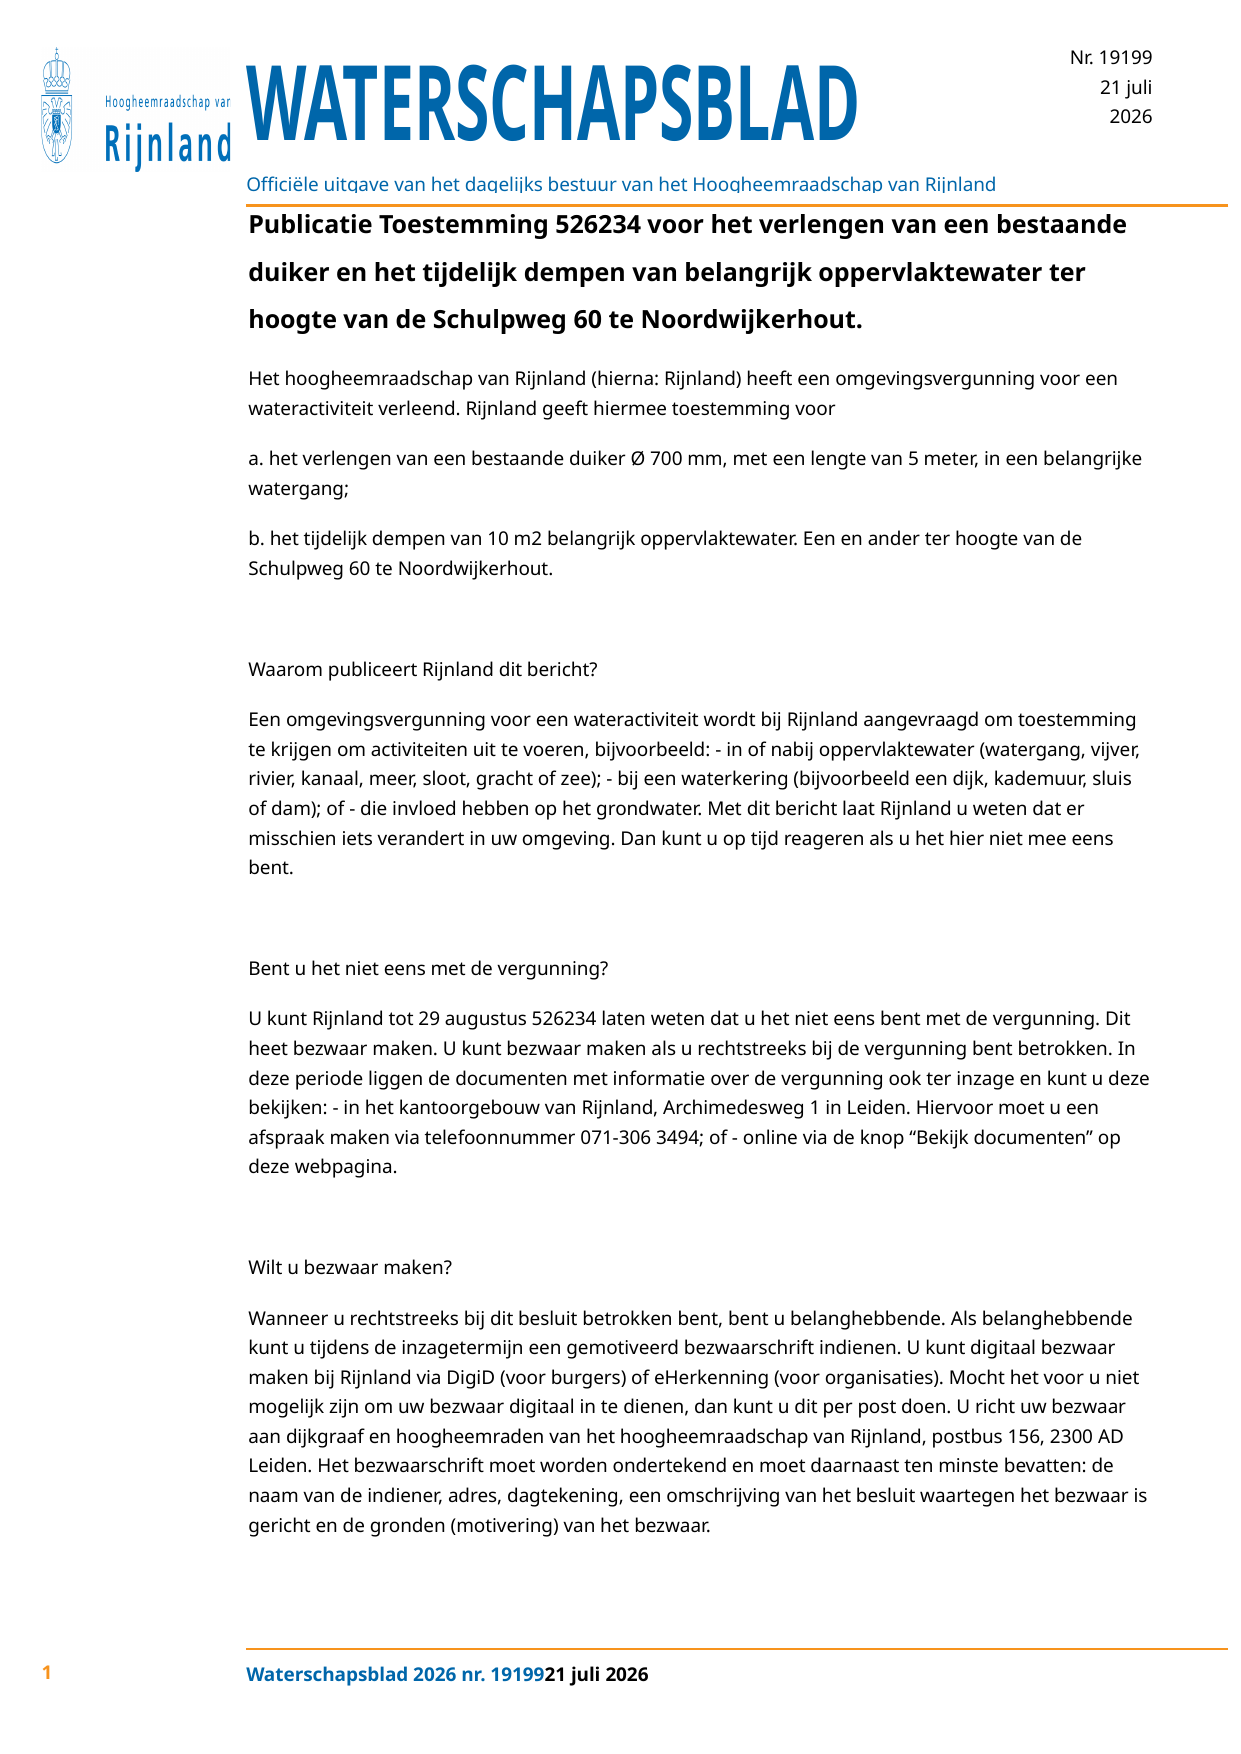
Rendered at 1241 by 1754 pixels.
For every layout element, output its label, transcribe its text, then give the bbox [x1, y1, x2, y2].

text Waarom publiceert Rijnland dit bericht? [248, 656, 1152, 682]
text Een omgevingsvergunning voor een wateractiviteit wordt bij Rijnland aangevraagd om toestemming te krijgen om activiteiten uit te voeren, bijvoorbeeld: - in of nabij oppervlaktewater (watergang, vijver, rivier, kanaal, meer, sloot, gracht of zee); - bij een waterkering (bijvoorbeeld een dijk, kademuur, sluis of dam); of - die invloed hebben op het grondwater. Met dit bericht laat Rijnland u weten dat er misschien iets verandert in uw omgeving. Dan kunt u op tijd reageren als u het hier niet mee eens bent. [248, 706, 1152, 880]
text Wanneer u rechtstreeks bij dit besluit betrokken bent, bent u belanghebbende. Als belanghebbende kunt u tijdens de inzagetermijn een gemotiveerd bezwaarschrift indienen. U kunt digitaal bezwaar maken bij Rijnland via DigiD (voor burgers) of eHerkenning (voor organisaties). Mocht het voor u niet mogelijk zijn om uw bezwaar digitaal in te dienen, dan kunt u dit per post doen. U richt uw bezwaar aan dijkgraaf en hoogheemraden van het hoogheemraadschap van Rijnland, postbus 156, 2300 AD Leiden. Het bezwaarschrift moet worden ondertekend en moet daarnaast ten minste bevatten: de naam van de indiener, adres, dagtekening, een omschrijving van het besluit waartegen het bezwaar is gericht en de gronden (motivering) van het bezwaar. [248, 1305, 1152, 1537]
text Bent u het niet eens met de vergunning? [248, 955, 1152, 981]
text Het hoogheemraadschap van Rijnland (hierna: Rijnland) heeft een omgevingsvergunning voor een wateractiviteit verleend. Rijnland geeft hiermee toestemming voor [248, 366, 1152, 421]
text Wilt u bezwaar maken? [248, 1254, 1152, 1280]
text U kunt Rijnland tot 29 augustus 526234 laten weten dat u het niet eens bent met de vergunning. Dit heet bezwaar maken. U kunt bezwaar maken als u rechtstreeks bij de vergunning bent betrokken. In deze periode liggen de documenten met informatie over de vergunning ook ter inzage en kunt u deze bekijken: - in het kantoorgebouw van Rijnland, Archimedesweg 1 in Leiden. Hiervoor moet u een afspraak maken via telefoonnummer 071-306 3494; of - online via de knop “Bekijk documenten” op deze webpagina. [248, 1006, 1152, 1179]
text a. het verlengen van een bestaande duiker Ø 700 mm, met een lengte van 5 meter, in een belangrijke watergang; [248, 446, 1152, 501]
text Publicatie Toestemming 526234 voor het verlengen van een bestaande duiker en het tijdelijk dempen van belangrijk oppervlaktewater ter hoogte van de Schulpweg 60 te Noordwijkerhout. [248, 207, 1152, 336]
text b. het tijdelijk dempen van 10 m2 belangrijk oppervlaktewater. Een en ander ter hoogte van de Schulpweg 60 te Noordwijkerhout. [248, 526, 1152, 581]
picture [41, 47, 231, 172]
